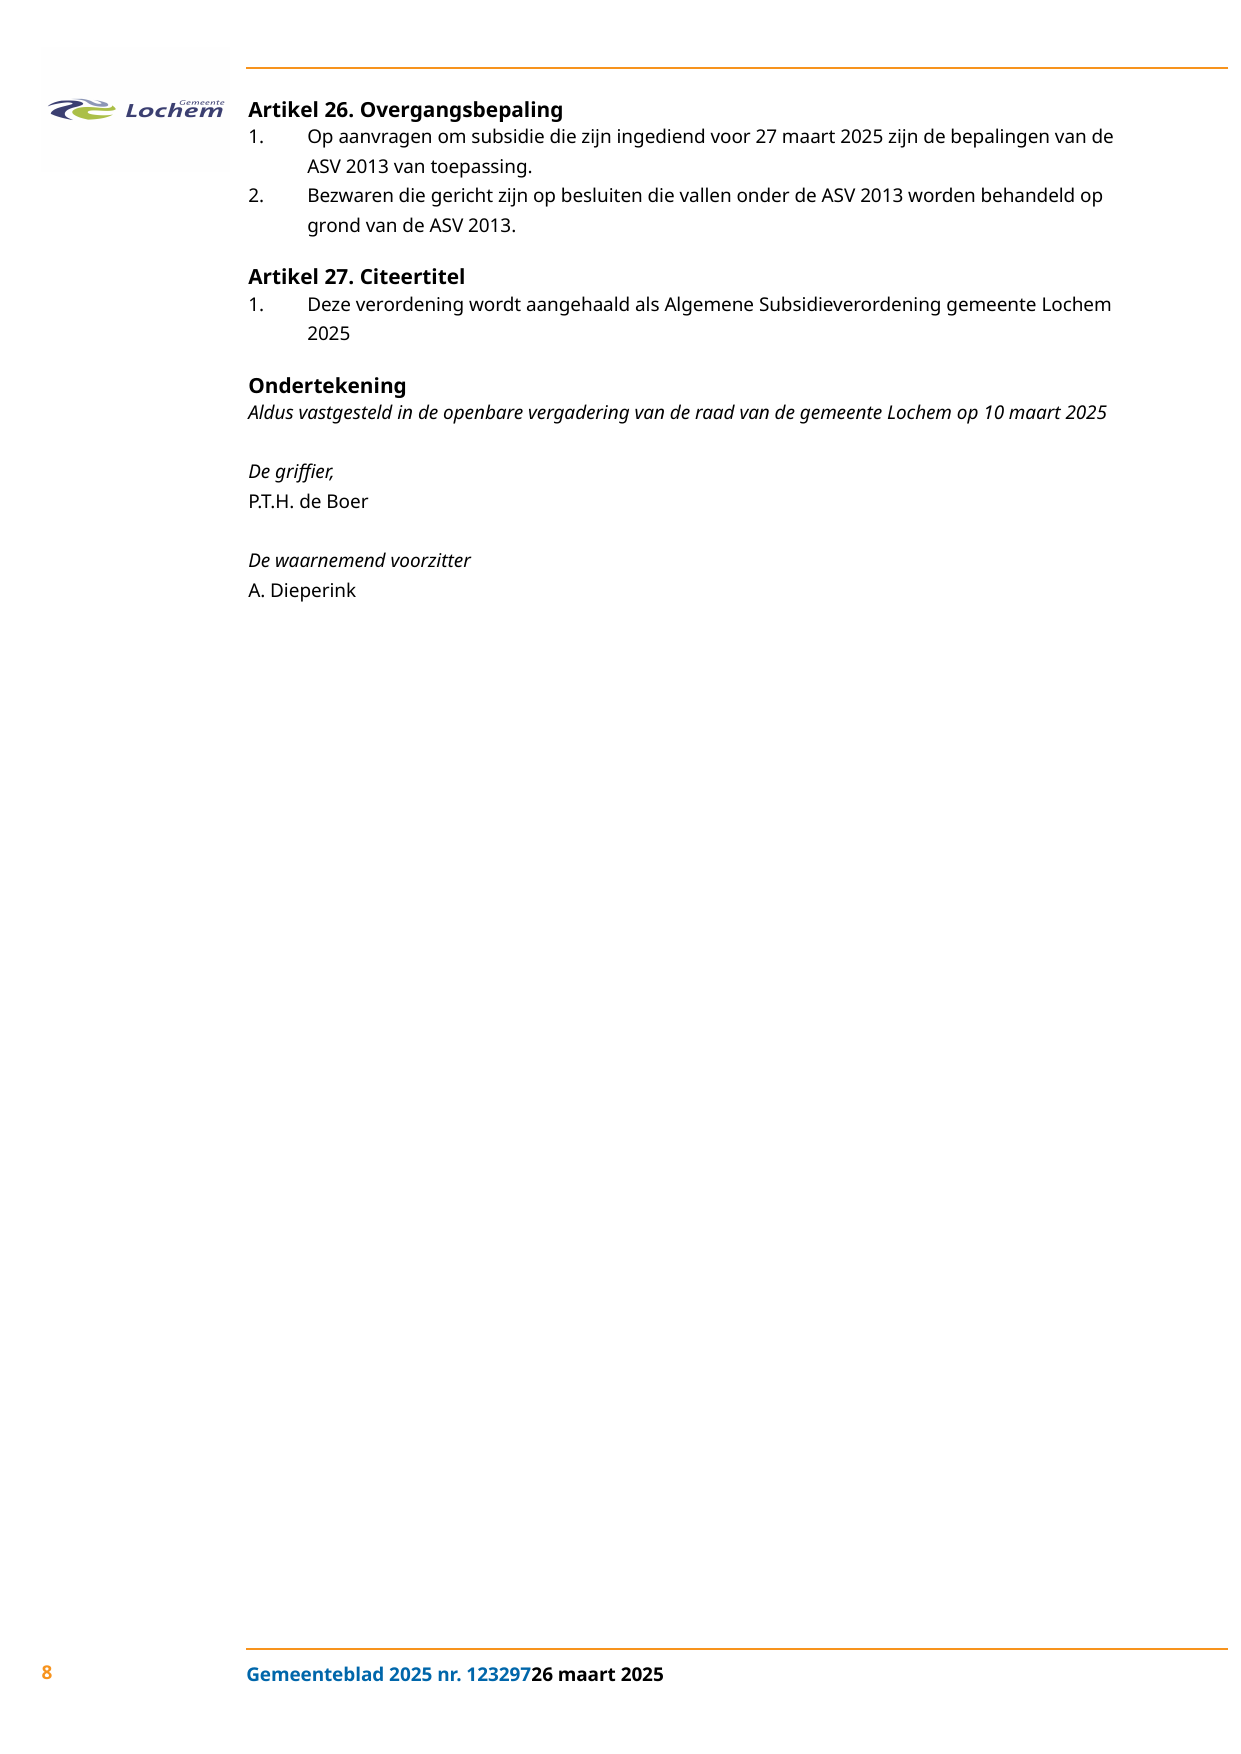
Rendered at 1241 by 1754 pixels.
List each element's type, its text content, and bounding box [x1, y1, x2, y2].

list Deze verordening wordt aangehaald als Algemene Subsidieverordening gemeente Lochem 2025 [248, 291, 1152, 346]
text De griffier, [248, 458, 1152, 484]
list Op aanvragen om subsidie die zijn ingediend voor 27 maart 2025 zijn de bepalingen van de ASV 2013 van toepassing. [248, 123, 1152, 178]
text Artikel 27. Citeertitel [248, 262, 1152, 291]
text A. Dieperink [248, 577, 1152, 602]
text Aldus vastgesteld in de openbare vergadering van de raad van de gemeente Lochem op 10 maart 2025 [248, 399, 1152, 425]
text Artikel 26. Overgangsbepaling [248, 95, 1152, 123]
text P.T.H. de Boer [248, 488, 1152, 514]
list Bezwaren die gericht zijn op besluiten die vallen onder de ASV 2013 worden behandeld op grond van de ASV 2013. [248, 182, 1152, 238]
picture [41, 47, 231, 172]
text De waarnemend voorzitter [248, 547, 1152, 573]
text Ondertekening [248, 371, 1152, 399]
